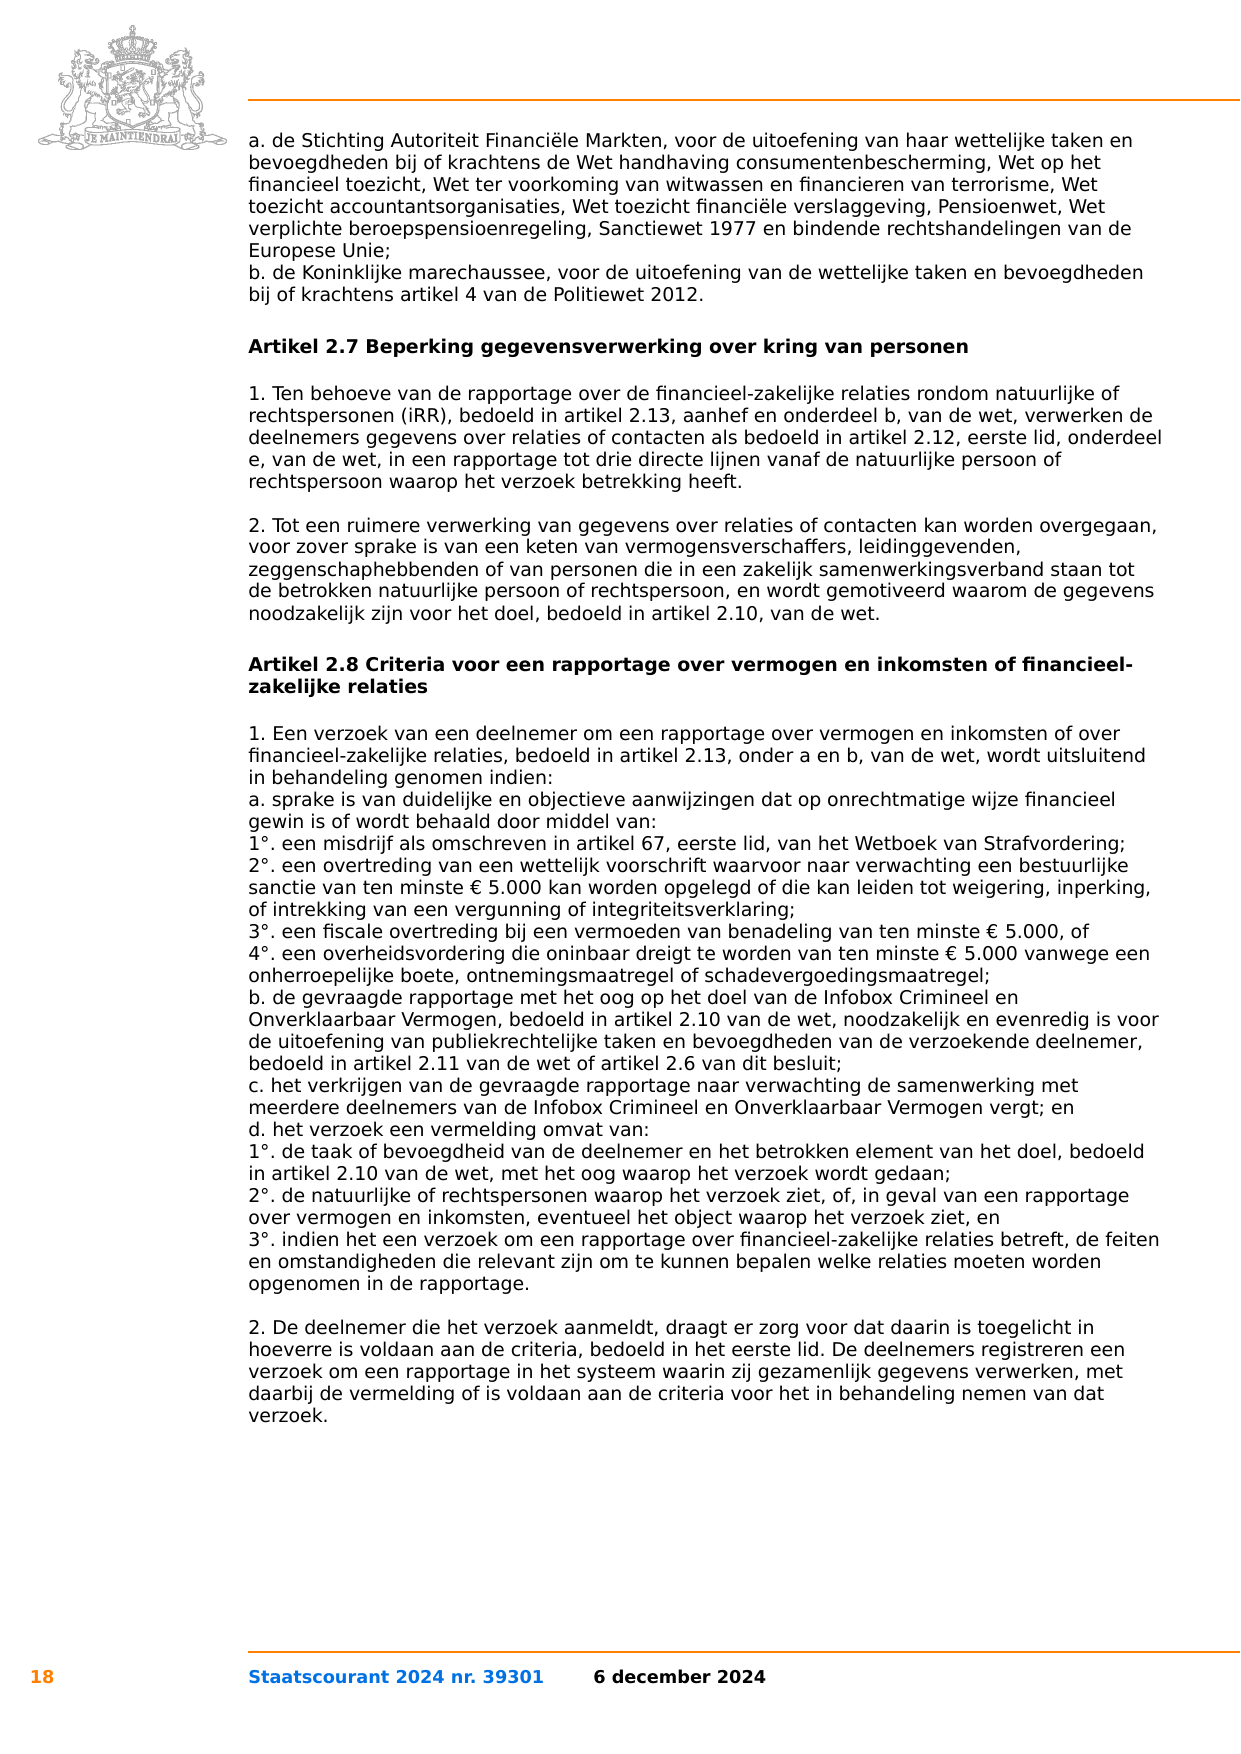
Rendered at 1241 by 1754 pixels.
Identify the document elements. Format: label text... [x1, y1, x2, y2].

text 1°. een misdrijf als omschreven in artikel 67, eerste lid, van het Wetboek van Strafvordering; [248, 833, 1163, 855]
text 2°. de natuurlijke of rechtspersonen waarop het verzoek ziet, of, in geval van een rapportage over vermogen en inkomsten, eventueel het object waarop het verzoek ziet, en [248, 1185, 1163, 1229]
text 4°. een overheidsvordering die oninbaar dreigt te worden van ten minste € 5.000 vanwege een onherroepelijke boete, ontnemingsmaatregel of schadevergoedingsmaatregel; [248, 943, 1163, 987]
text 2. Tot een ruimere verwerking van gegevens over relaties of contacten kan worden overgegaan, voor zover sprake is van een keten van vermogensverschaffers, leidinggevenden, zeggenschaphebbenden of van personen die in een zakelijk samenwerkingsverband staan tot de betrokken natuurlijke persoon of rechtspersoon, en wordt gemotiveerd waarom de gegevens noodzakelijk zijn voor het doel, bedoeld in artikel 2.10, van de wet. [248, 514, 1163, 624]
text b. de gevraagde rapportage met het oog op het doel van de Infobox Crimineel en Onverklaarbaar Vermogen, bedoeld in artikel 2.10 van de wet, noodzakelijk en evenredig is voor de uitoefening van publiekrechtelijke taken en bevoegdheden van de verzoekende deelnemer, bedoeld in artikel 2.11 van de wet of artikel 2.6 van dit besluit; [248, 987, 1163, 1075]
subtitle Artikel 2.8 Criteria voor een rapportage over vermogen en inkomsten of financieel-zakelijke relaties [248, 654, 1163, 698]
text b. de Koninklijke marechaussee, voor de uitoefening van de wettelijke taken en bevoegdheden bij of krachtens artikel 4 van de Politiewet 2012. [248, 262, 1163, 306]
text 2°. een overtreding van een wettelijk voorschrift waarvoor naar verwachting een bestuurlijke sanctie van ten minste € 5.000 kan worden opgelegd of die kan leiden tot weigering, inperking, of intrekking van een vergunning of integriteitsverklaring; [248, 855, 1163, 921]
text c. het verkrijgen van de gevraagde rapportage naar verwachting de samenwerking met meerdere deelnemers van de Infobox Crimineel en Onverklaarbaar Vermogen vergt; en [248, 1075, 1163, 1119]
text 3°. indien het een verzoek om een rapportage over financieel-zakelijke relaties betreft, de feiten en omstandigheden die relevant zijn om te kunnen bepalen welke relaties moeten worden opgenomen in de rapportage. [248, 1229, 1163, 1295]
text d. het verzoek een vermelding omvat van: [248, 1119, 1163, 1141]
text a. sprake is van duidelijke en objectieve aanwijzingen dat op onrechtmatige wijze financieel gewin is of wordt behaald door middel van: [248, 789, 1163, 833]
text a. de Stichting Autoriteit Financiële Markten, voor de uitoefening van haar wettelijke taken en bevoegdheden bij of krachtens de Wet handhaving consumentenbescherming, Wet op het financieel toezicht, Wet ter voorkoming van witwassen en financieren van terrorisme, Wet toezicht accountantsorganisaties, Wet toezicht financiële verslaggeving, Pensioenwet, Wet verplichte beroepspensioenregeling, Sanctiewet 1977 en bindende rechtshandelingen van de Europese Unie; [248, 130, 1163, 262]
text 1. Een verzoek van een deelnemer om een rapportage over vermogen en inkomsten of over financieel-zakelijke relaties, bedoeld in artikel 2.13, onder a en b, van de wet, wordt uitsluitend in behandeling genomen indien: [248, 723, 1163, 789]
picture [38, 25, 227, 150]
text 2. De deelnemer die het verzoek aanmeldt, draagt er zorg voor dat daarin is toegelicht in hoeverre is voldaan aan de criteria, bedoeld in het eerste lid. De deelnemers registreren een verzoek om een rapportage in het systeem waarin zij gezamenlijk gegevens verwerken, met daarbij de vermelding of is voldaan aan de criteria voor het in behandeling nemen van dat verzoek. [248, 1317, 1163, 1427]
subtitle Artikel 2.7 Beperking gegevensverwerking over kring van personen [248, 336, 1163, 358]
text 3°. een fiscale overtreding bij een vermoeden van benadeling van ten minste € 5.000, of [248, 921, 1163, 943]
text 1°. de taak of bevoegdheid van de deelnemer en het betrokken element van het doel, bedoeld in artikel 2.10 van de wet, met het oog waarop het verzoek wordt gedaan; [248, 1141, 1163, 1185]
text 1. Ten behoeve van de rapportage over de financieel-zakelijke relaties rondom natuurlijke of rechtspersonen (iRR), bedoeld in artikel 2.13, aanhef en onderdeel b, van de wet, verwerken de deelnemers gegevens over relaties of contacten als bedoeld in artikel 2.12, eerste lid, onderdeel e, van de wet, in een rapportage tot drie directe lijnen vanaf de natuurlijke persoon of rechtspersoon waarop het verzoek betrekking heeft. [248, 383, 1163, 493]
